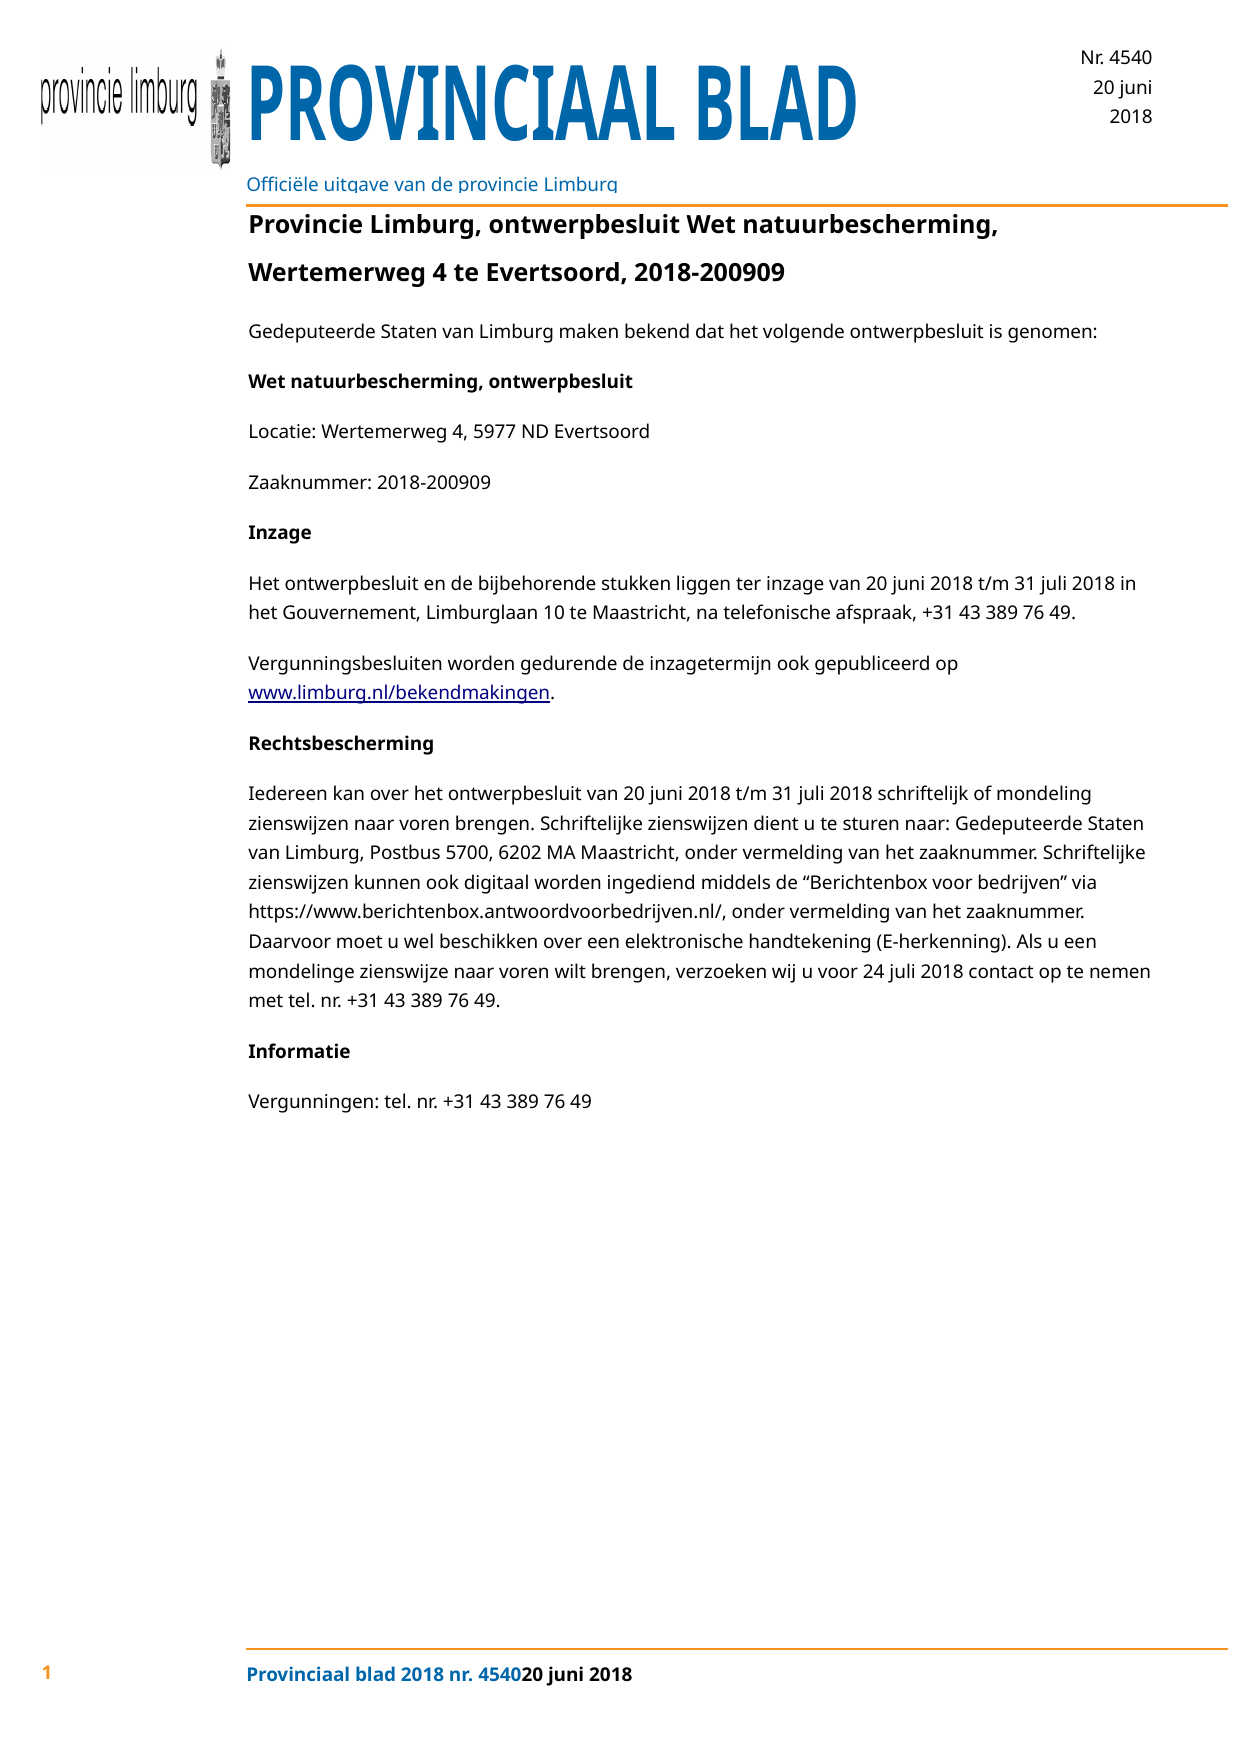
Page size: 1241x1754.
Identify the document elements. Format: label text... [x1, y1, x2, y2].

text Wet natuurbescherming, ontwerpbesluit [248, 368, 1152, 394]
text Vergunningsbesluiten worden gedurende de inzagetermijn ook gepubliceerd op www.limburg.nl/bekendmakingen. [248, 650, 1152, 705]
picture [41, 47, 231, 172]
text Provincie Limburg, ontwerpbesluit Wet natuurbescherming, Wertemerweg 4 te Evertsoord, 2018-200909 [248, 207, 1152, 288]
text Locatie: Wertemerweg 4, 5977 ND Evertsoord [248, 419, 1152, 444]
text Vergunningen: tel. nr. +31 43 389 76 49 [248, 1088, 1152, 1114]
text Informatie [248, 1038, 1152, 1064]
text Inzage [248, 519, 1152, 545]
text Rechtsbescherming [248, 730, 1152, 756]
text Het ontwerpbesluit en de bijbehorende stukken liggen ter inzage van 20 juni 2018 t/m 31 juli 2018 in het Gouvernement, Limburglaan 10 te Maastricht, na telefonische afspraak, +31 43 389 76 49. [248, 570, 1152, 625]
text Gedeputeerde Staten van Limburg maken bekend dat het volgende ontwerpbesluit is genomen: [248, 318, 1152, 344]
text Zaaknummer: 2018-200909 [248, 469, 1152, 495]
text Iedereen kan over het ontwerpbesluit van 20 juni 2018 t/m 31 juli 2018 schriftelijk of mondeling zienswijzen naar voren brengen. Schriftelijke zienswijzen dient u te sturen naar: Gedeputeerde Staten van Limburg, Postbus 5700, 6202 MA Maastricht, onder vermelding van het zaaknummer. Schriftelijke zienswijzen kunnen ook digitaal worden ingediend middels de “Berichtenbox voor bedrijven” via https://www.berichtenbox.antwoordvoorbedrijven.nl/, onder vermelding van het zaaknummer. Daarvoor moet u wel beschikken over een elektronische handtekening (E-herkenning). Als u een mondelinge zienswijze naar voren wilt brengen, verzoeken wij u voor 24 juli 2018 contact op te nemen met tel. nr. +31 43 389 76 49. [248, 780, 1152, 1013]
